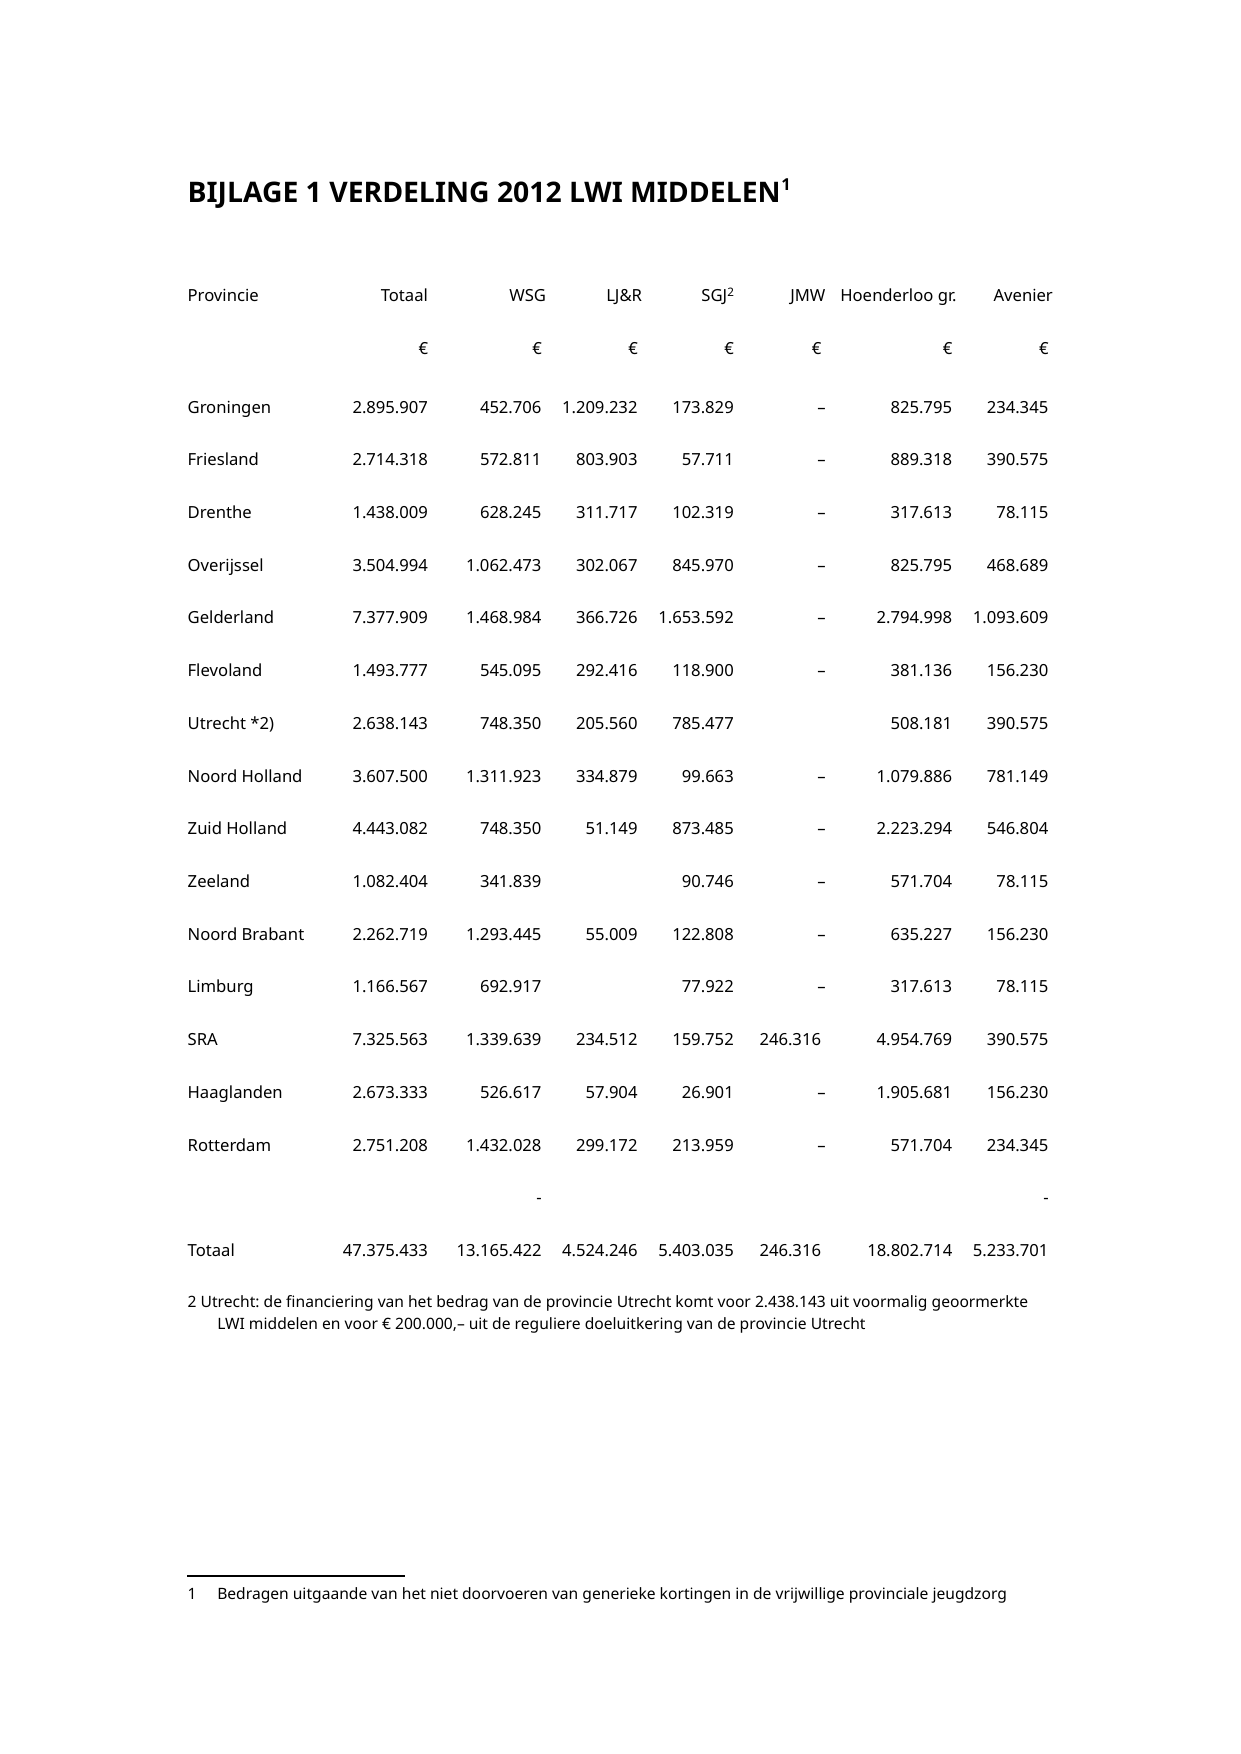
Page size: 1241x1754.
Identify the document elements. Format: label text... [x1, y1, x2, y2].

table_cell Zuid Holland [188, 817, 318, 869]
table_cell 2.714.318 [319, 448, 432, 501]
table_cell 205.560 [546, 711, 642, 764]
table_cell 78.115 [956, 501, 1053, 553]
table_header Avenier [956, 284, 1053, 337]
table_cell Rotterdam [188, 1133, 318, 1186]
table_cell 1.166.567 [319, 975, 432, 1028]
table_cell 873.485 [642, 817, 738, 869]
table_cell 1.438.009 [319, 501, 432, 553]
table_cell [546, 1186, 642, 1238]
table_cell 5.233.701 [956, 1239, 1053, 1291]
table_cell 234.345 [956, 395, 1053, 448]
table_cell 825.795 [825, 395, 956, 448]
table_cell 781.149 [956, 764, 1053, 817]
table_header SGJ2 [642, 284, 738, 337]
table_cell 246.316 [738, 1028, 825, 1080]
table_cell 803.903 [546, 448, 642, 501]
table_cell 390.575 [956, 448, 1053, 501]
table_cell 159.752 [642, 1028, 738, 1080]
table_cell 571.704 [825, 1133, 956, 1186]
table_cell € [738, 337, 825, 395]
table_cell 748.350 [432, 817, 546, 869]
table_cell 156.230 [956, 659, 1053, 711]
table_cell Haaglanden [188, 1080, 318, 1133]
table_cell 1.493.777 [319, 659, 432, 711]
table_cell Limburg [188, 975, 318, 1028]
table_cell 311.717 [546, 501, 642, 553]
table_cell Flevoland [188, 659, 318, 711]
table_cell SRA [188, 1028, 318, 1080]
table_cell [825, 1186, 956, 1238]
table_cell 47.375.433 [319, 1239, 432, 1291]
table_cell 156.230 [956, 922, 1053, 975]
table_cell Gelderland [188, 606, 318, 659]
table_cell 452.706 [432, 395, 546, 448]
table_cell 526.617 [432, 1080, 546, 1133]
table_cell Zeeland [188, 870, 318, 922]
table_cell - [956, 1186, 1053, 1238]
table_cell 1.093.609 [956, 606, 1053, 659]
table_cell 1.209.232 [546, 395, 642, 448]
table_cell 77.922 [642, 975, 738, 1028]
table_cell 366.726 [546, 606, 642, 659]
table_cell 692.917 [432, 975, 546, 1028]
table_cell 381.136 [825, 659, 956, 711]
table_cell 51.149 [546, 817, 642, 869]
table_header Totaal [319, 284, 432, 337]
table_cell 390.575 [956, 711, 1053, 764]
table_cell 2 Utrecht: de financiering van het bedrag van de provincie Utrecht komt voor 2.438.143 uit voormalig geoormerkte LWI middelen en voor € 200.000,– uit de reguliere doeluitkering van de provincie Utrecht [188, 1291, 1053, 1364]
table_cell [319, 1186, 432, 1238]
table_cell 825.795 [825, 553, 956, 606]
table_header JMW [738, 284, 825, 337]
table_cell 2.673.333 [319, 1080, 432, 1133]
table_cell 1.079.886 [825, 764, 956, 817]
table_cell 571.704 [825, 870, 956, 922]
table_cell Drenthe [188, 501, 318, 553]
table_cell 118.900 [642, 659, 738, 711]
table_cell 889.318 [825, 448, 956, 501]
table_cell 5.403.035 [642, 1239, 738, 1291]
table_cell 3.504.994 [319, 553, 432, 606]
table_cell Overijssel [188, 553, 318, 606]
table_cell – [738, 553, 825, 606]
table_cell – [738, 501, 825, 553]
table_cell 1.653.592 [642, 606, 738, 659]
table_cell 57.904 [546, 1080, 642, 1133]
table_cell – [738, 870, 825, 922]
table_cell 2.751.208 [319, 1133, 432, 1186]
table_cell 1.432.028 [432, 1133, 546, 1186]
table_cell 317.613 [825, 501, 956, 553]
table_cell 508.181 [825, 711, 956, 764]
table_cell 2.794.998 [825, 606, 956, 659]
table_cell 2.223.294 [825, 817, 956, 869]
table_cell 748.350 [432, 711, 546, 764]
table_cell [738, 711, 825, 764]
table_cell 1.468.984 [432, 606, 546, 659]
table_cell 57.711 [642, 448, 738, 501]
table_cell € [825, 337, 956, 395]
table_cell 3.607.500 [319, 764, 432, 817]
table_cell Noord Holland [188, 764, 318, 817]
table_cell 18.802.714 [825, 1239, 956, 1291]
table_cell 122.808 [642, 922, 738, 975]
table_cell 635.227 [825, 922, 956, 975]
table_cell 1.293.445 [432, 922, 546, 975]
table_cell Utrecht *2) [188, 711, 318, 764]
table_cell 468.689 [956, 553, 1053, 606]
table_cell € [956, 337, 1053, 395]
table_cell 4.524.246 [546, 1239, 642, 1291]
table_cell 390.575 [956, 1028, 1053, 1080]
table_cell 334.879 [546, 764, 642, 817]
table_cell 317.613 [825, 975, 956, 1028]
table_cell – [738, 448, 825, 501]
text Bedragen uitgaande van het niet doorvoeren van generieke kortingen in de vrijwillige provinciale jeugdzorg [187, 1547, 1053, 1604]
table_cell Noord Brabant [188, 922, 318, 975]
table_cell € [642, 337, 738, 395]
table_cell – [738, 1133, 825, 1186]
table_cell - [432, 1186, 546, 1238]
table_cell 7.377.909 [319, 606, 432, 659]
table_cell 213.959 [642, 1133, 738, 1186]
table_cell 292.416 [546, 659, 642, 711]
table_cell 78.115 [956, 870, 1053, 922]
table_cell 546.804 [956, 817, 1053, 869]
subtitle BIJLAGE 1 VERDELING 2012 LWI MIDDELEN [187, 172, 1053, 211]
table_cell 55.009 [546, 922, 642, 975]
table_cell € [546, 337, 642, 395]
table_cell 234.345 [956, 1133, 1053, 1186]
table_cell 2.262.719 [319, 922, 432, 975]
table_cell 785.477 [642, 711, 738, 764]
table_cell 1.082.404 [319, 870, 432, 922]
table_cell 234.512 [546, 1028, 642, 1080]
table_header Provincie [188, 284, 318, 337]
table_cell [546, 975, 642, 1028]
table_cell 1.905.681 [825, 1080, 956, 1133]
table_header WSG [432, 284, 546, 337]
table_cell – [738, 975, 825, 1028]
table_cell – [738, 659, 825, 711]
table_cell – [738, 606, 825, 659]
table_cell 13.165.422 [432, 1239, 546, 1291]
table_cell 302.067 [546, 553, 642, 606]
table_cell 4.954.769 [825, 1028, 956, 1080]
table_cell 845.970 [642, 553, 738, 606]
table_cell € [319, 337, 432, 395]
table_cell Friesland [188, 448, 318, 501]
table_cell 26.901 [642, 1080, 738, 1133]
table_cell – [738, 817, 825, 869]
table_cell [738, 1186, 825, 1238]
table_cell 7.325.563 [319, 1028, 432, 1080]
table_cell [642, 1186, 738, 1238]
table_cell 1.062.473 [432, 553, 546, 606]
table_cell 572.811 [432, 448, 546, 501]
table_header LJ&R [546, 284, 642, 337]
table_cell 102.319 [642, 501, 738, 553]
table_cell 545.095 [432, 659, 546, 711]
table_cell – [738, 764, 825, 817]
table_cell 173.829 [642, 395, 738, 448]
table_cell 1.339.639 [432, 1028, 546, 1080]
table_cell – [738, 395, 825, 448]
table_cell [546, 870, 642, 922]
table_cell 1.311.923 [432, 764, 546, 817]
table_cell 4.443.082 [319, 817, 432, 869]
table_cell [188, 337, 318, 395]
table_header Hoenderloo gr. [825, 284, 956, 337]
table_cell 156.230 [956, 1080, 1053, 1133]
table_cell 99.663 [642, 764, 738, 817]
table_cell Groningen [188, 395, 318, 448]
table_cell – [738, 922, 825, 975]
table_cell 299.172 [546, 1133, 642, 1186]
table_cell 2.895.907 [319, 395, 432, 448]
table_cell [188, 1186, 318, 1238]
table_cell – [738, 1080, 825, 1133]
table_cell € [432, 337, 546, 395]
table_cell 78.115 [956, 975, 1053, 1028]
table_cell 628.245 [432, 501, 546, 553]
table_cell 341.839 [432, 870, 546, 922]
table_cell 246.316 [738, 1239, 825, 1291]
table_cell 2.638.143 [319, 711, 432, 764]
table_cell Totaal [188, 1239, 318, 1291]
table_cell 90.746 [642, 870, 738, 922]
